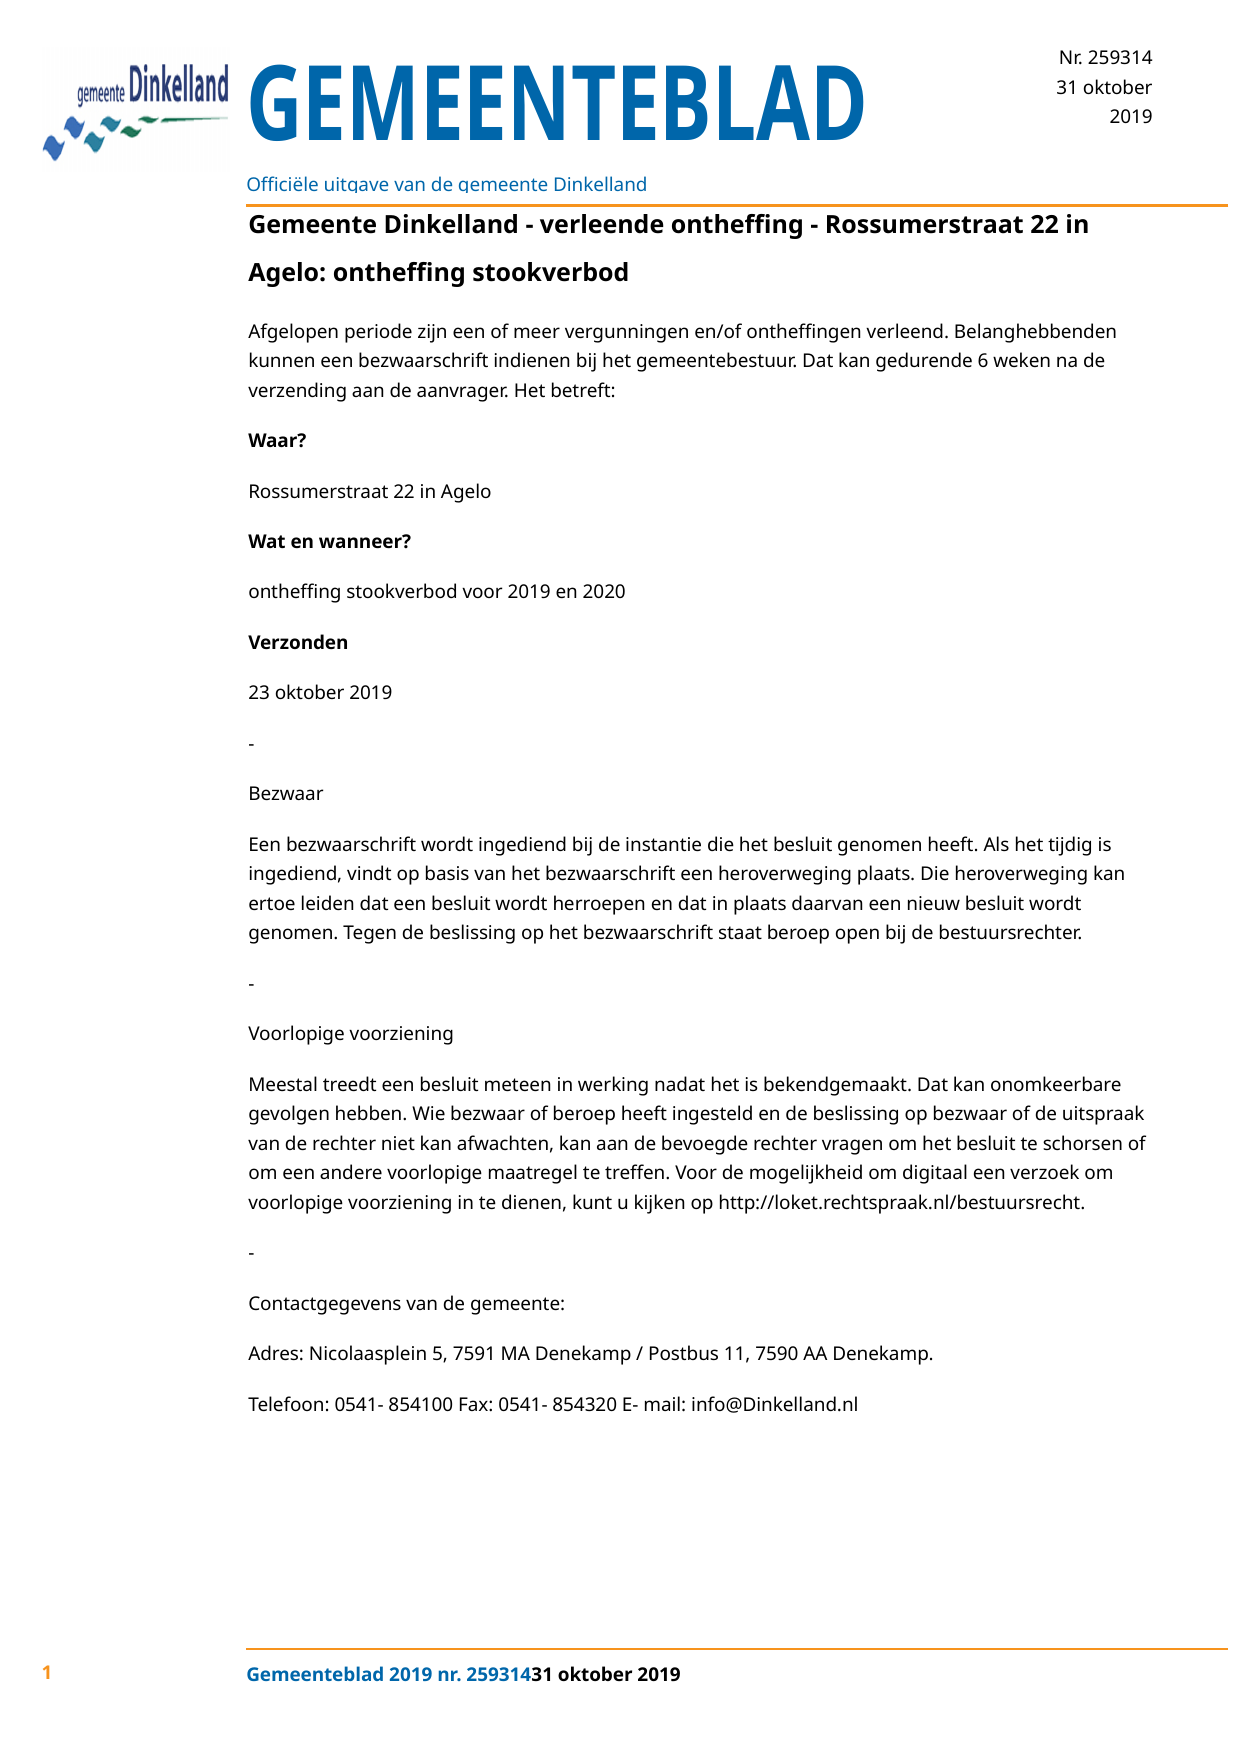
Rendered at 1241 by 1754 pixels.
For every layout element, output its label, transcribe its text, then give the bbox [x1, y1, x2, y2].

text Meestal treedt een besluit meteen in werking nadat het is bekendgemaakt. Dat kan onomkeerbare gevolgen hebben. Wie bezwaar of beroep heeft ingesteld en de beslissing op bezwaar of de uitspraak van de rechter niet kan afwachten, kan aan de bevoegde rechter vragen om het besluit te schorsen of om een andere voorlopige maatregel te treffen. Voor de mogelijkheid om digitaal een verzoek om voorlopige voorziening in te dienen, kunt u kijken op http://loket.rechtspraak.nl/bestuursrecht. [248, 1071, 1152, 1215]
text 23 oktober 2019 [248, 679, 1152, 705]
text Wat en wanneer? [248, 528, 1152, 554]
text - [248, 1239, 1152, 1265]
text Verzonden [248, 629, 1152, 655]
text Bezwaar [248, 780, 1152, 806]
text - [248, 970, 1152, 996]
text Rossumerstraat 22 in Agelo [248, 478, 1152, 504]
text Contactgegevens van de gemeente: [248, 1290, 1152, 1316]
text Voorlopige voorziening [248, 1020, 1152, 1046]
picture [41, 47, 231, 172]
text - [248, 730, 1152, 756]
text Een bezwaarschrift wordt ingediend bij de instantie die het besluit genomen heeft. Als het tijdig is ingediend, vindt op basis van het bezwaarschrift een heroverweging plaats. Die heroverweging kan ertoe leiden dat een besluit wordt herroepen en dat in plaats daarvan een nieuw besluit wordt genomen. Tegen de beslissing op het bezwaarschrift staat beroep open bij de bestuursrechter. [248, 831, 1152, 945]
text Telefoon: 0541- 854100 Fax: 0541- 854320 E- mail: info@Dinkelland.nl [248, 1391, 1152, 1417]
text Adres: Nicolaasplein 5, 7591 MA Denekamp / Postbus 11, 7590 AA Denekamp. [248, 1340, 1152, 1366]
text Afgelopen periode zijn een of meer vergunningen en/of ontheffingen verleend. Belanghebbenden kunnen een bezwaarschrift indienen bij het gemeentebestuur. Dat kan gedurende 6 weken na de verzending aan de aanvrager. Het betreft: [248, 318, 1152, 403]
text Gemeente Dinkelland - verleende ontheffing - Rossumerstraat 22 in Agelo: ontheffing stookverbod [248, 207, 1152, 288]
text ontheffing stookverbod voor 2019 en 2020 [248, 579, 1152, 604]
text Waar? [248, 427, 1152, 453]
